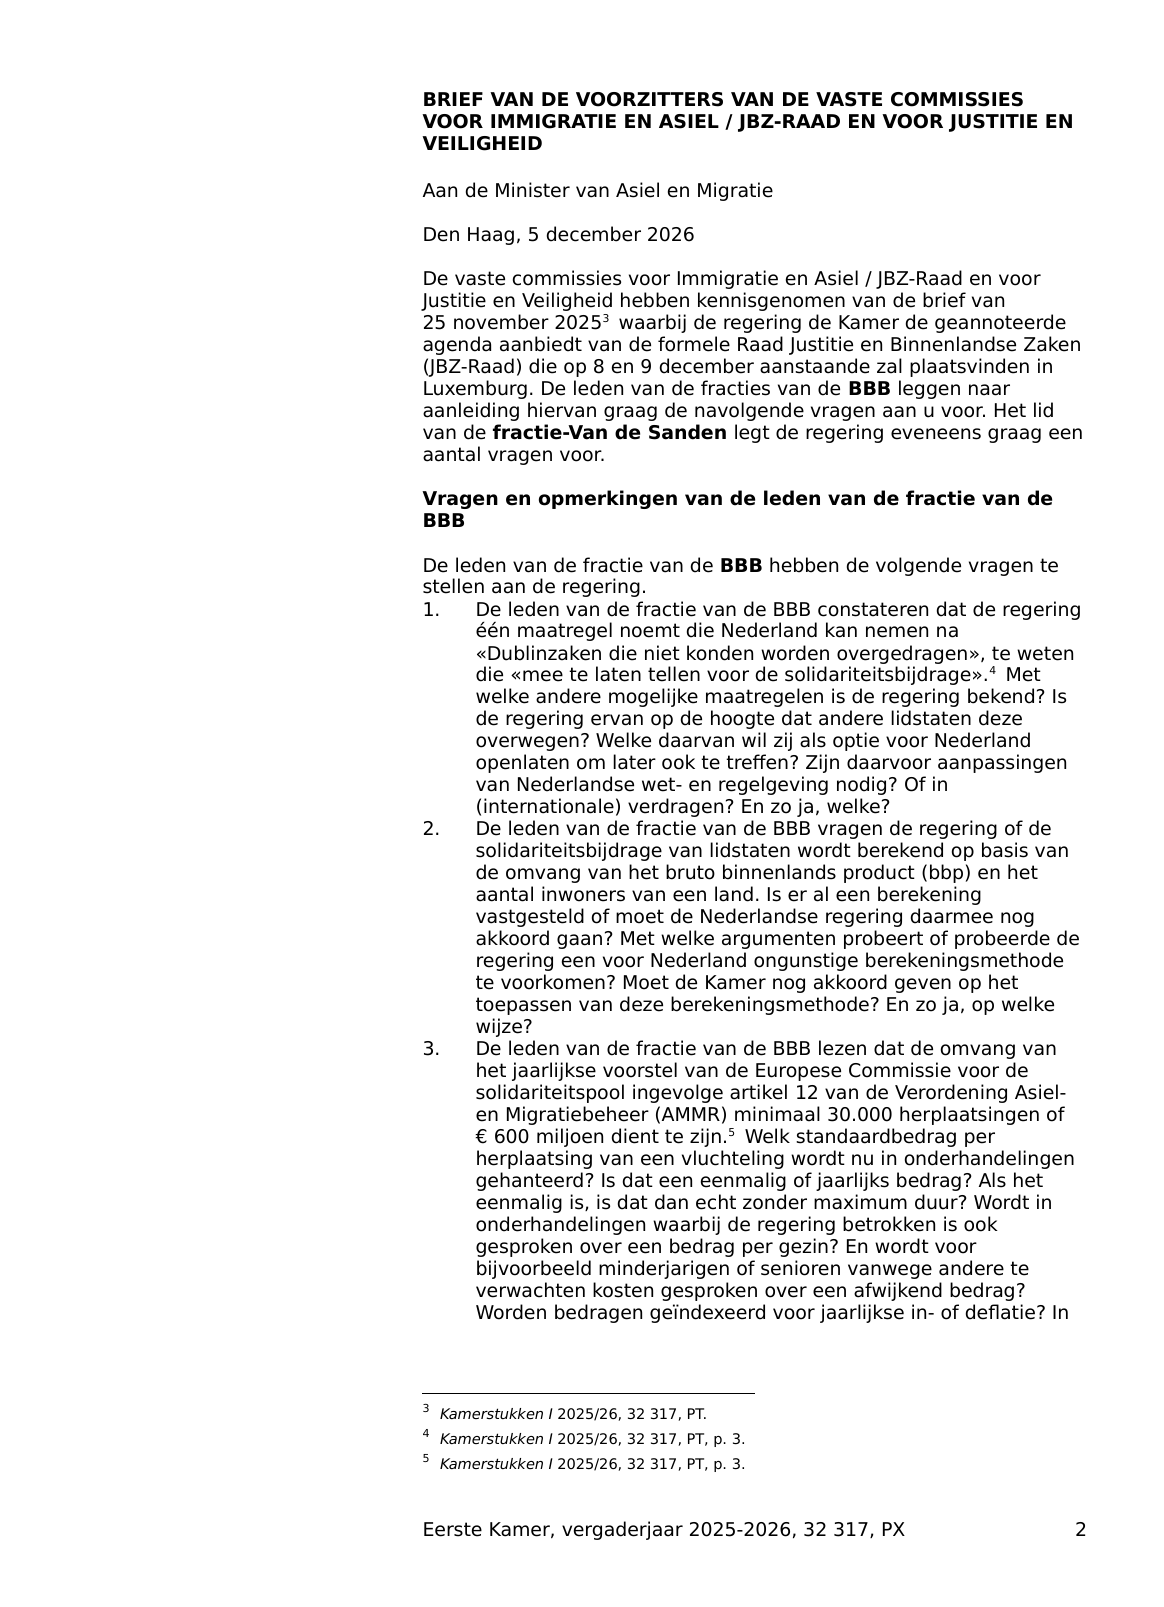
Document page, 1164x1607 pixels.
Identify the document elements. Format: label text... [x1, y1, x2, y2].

subtitle BRIEF VAN DE VOORZITTERS VAN DE VASTE COMMISSIES VOOR IMMIGRATIE EN ASIEL / JBZ-RAAD EN VOOR JUSTITIE EN VEILIGHEID [422, 89, 1087, 155]
text De vaste commissies voor Immigratie en Asiel / JBZ-Raad en voor Justitie en Veiligheid hebben kennisgenomen van de brief van 25 november 2025 waarbij de regering de Kamer de geannoteerde agenda aanbiedt van de formele Raad Justitie en Binnenlandse Zaken (JBZ-Raad) die op 8 en 9 december aanstaande zal plaatsvinden in Luxemburg. De leden van de fracties van de BBB leggen naar aanleiding hiervan graag de navolgende vragen aan u voor. Het lid van de fractie-Van de Sanden legt de regering eveneens graag een aantal vragen voor. [422, 268, 1087, 466]
text Kamerstukken I 2025/26, 32 317, PT. [422, 1402, 1087, 1424]
text De leden van de fractie van de BBB hebben de volgende vragen te stellen aan de regering. [422, 554, 1087, 598]
text Aan de Minister van Asiel en Migratie [422, 180, 1087, 202]
text Kamerstukken I 2025/26, 32 317, PT, p. 3. [422, 1427, 1087, 1449]
text Den Haag, 5 december 2026 [422, 224, 1087, 246]
text 1. De leden van de fractie van de BBB constateren dat de regering één maatregel noemt die Nederland kan nemen na «Dublinzaken die niet konden worden overgedragen», te weten die «mee te laten tellen voor de solidariteitsbijdrage». Met welke andere mogelijke maatregelen is de regering bekend? Is de regering ervan op de hoogte dat andere lidstaten deze overwegen? Welke daarvan wil zij als optie voor Nederland openlaten om later ook te treffen? Zijn daarvoor aanpassingen van Nederlandse wet- en regelgeving nodig? Of in (internationale) verdragen? En zo ja, welke? [422, 598, 1087, 818]
text 2. De leden van de fractie van de BBB vragen de regering of de solidariteitsbijdrage van lidstaten wordt berekend op basis van de omvang van het bruto binnenlands product (bbp) en het aantal inwoners van een land. Is er al een berekening vastgesteld of moet de Nederlandse regering daarmee nog akkoord gaan? Met welke argumenten probeert of probeerde de regering een voor Nederland ongunstige berekeningsmethode te voorkomen? Moet de Kamer nog akkoord geven op het toepassen van deze berekeningsmethode? En zo ja, op welke wijze? [422, 818, 1087, 1038]
text Kamerstukken I 2025/26, 32 317, PT, p. 3. [422, 1452, 1087, 1474]
subtitle Vragen en opmerkingen van de leden van de fractie van de BBB [422, 488, 1087, 532]
text 3. De leden van de fractie van de BBB lezen dat de omvang van het jaarlijkse voorstel van de Europese Commissie voor de solidariteitspool ingevolge artikel 12 van de Verordening Asiel- en Migratiebeheer (AMMR) minimaal 30.000 herplaatsingen of € 600 miljoen dient te zijn. Welk standaardbedrag per herplaatsing van een vluchteling wordt nu in onderhandelingen gehanteerd? Is dat een eenmalig of jaarlijks bedrag? Als het eenmalig is, is dat dan echt zonder maximum duur? Wordt in onderhandelingen waarbij de regering betrokken is ook gesproken over een bedrag per gezin? En wordt voor bijvoorbeeld minderjarigen of senioren vanwege andere te verwachten kosten gesproken over een afwijkend bedrag? Worden bedragen geïndexeerd voor jaarlijkse in- of deflatie? In [422, 1038, 1087, 1324]
